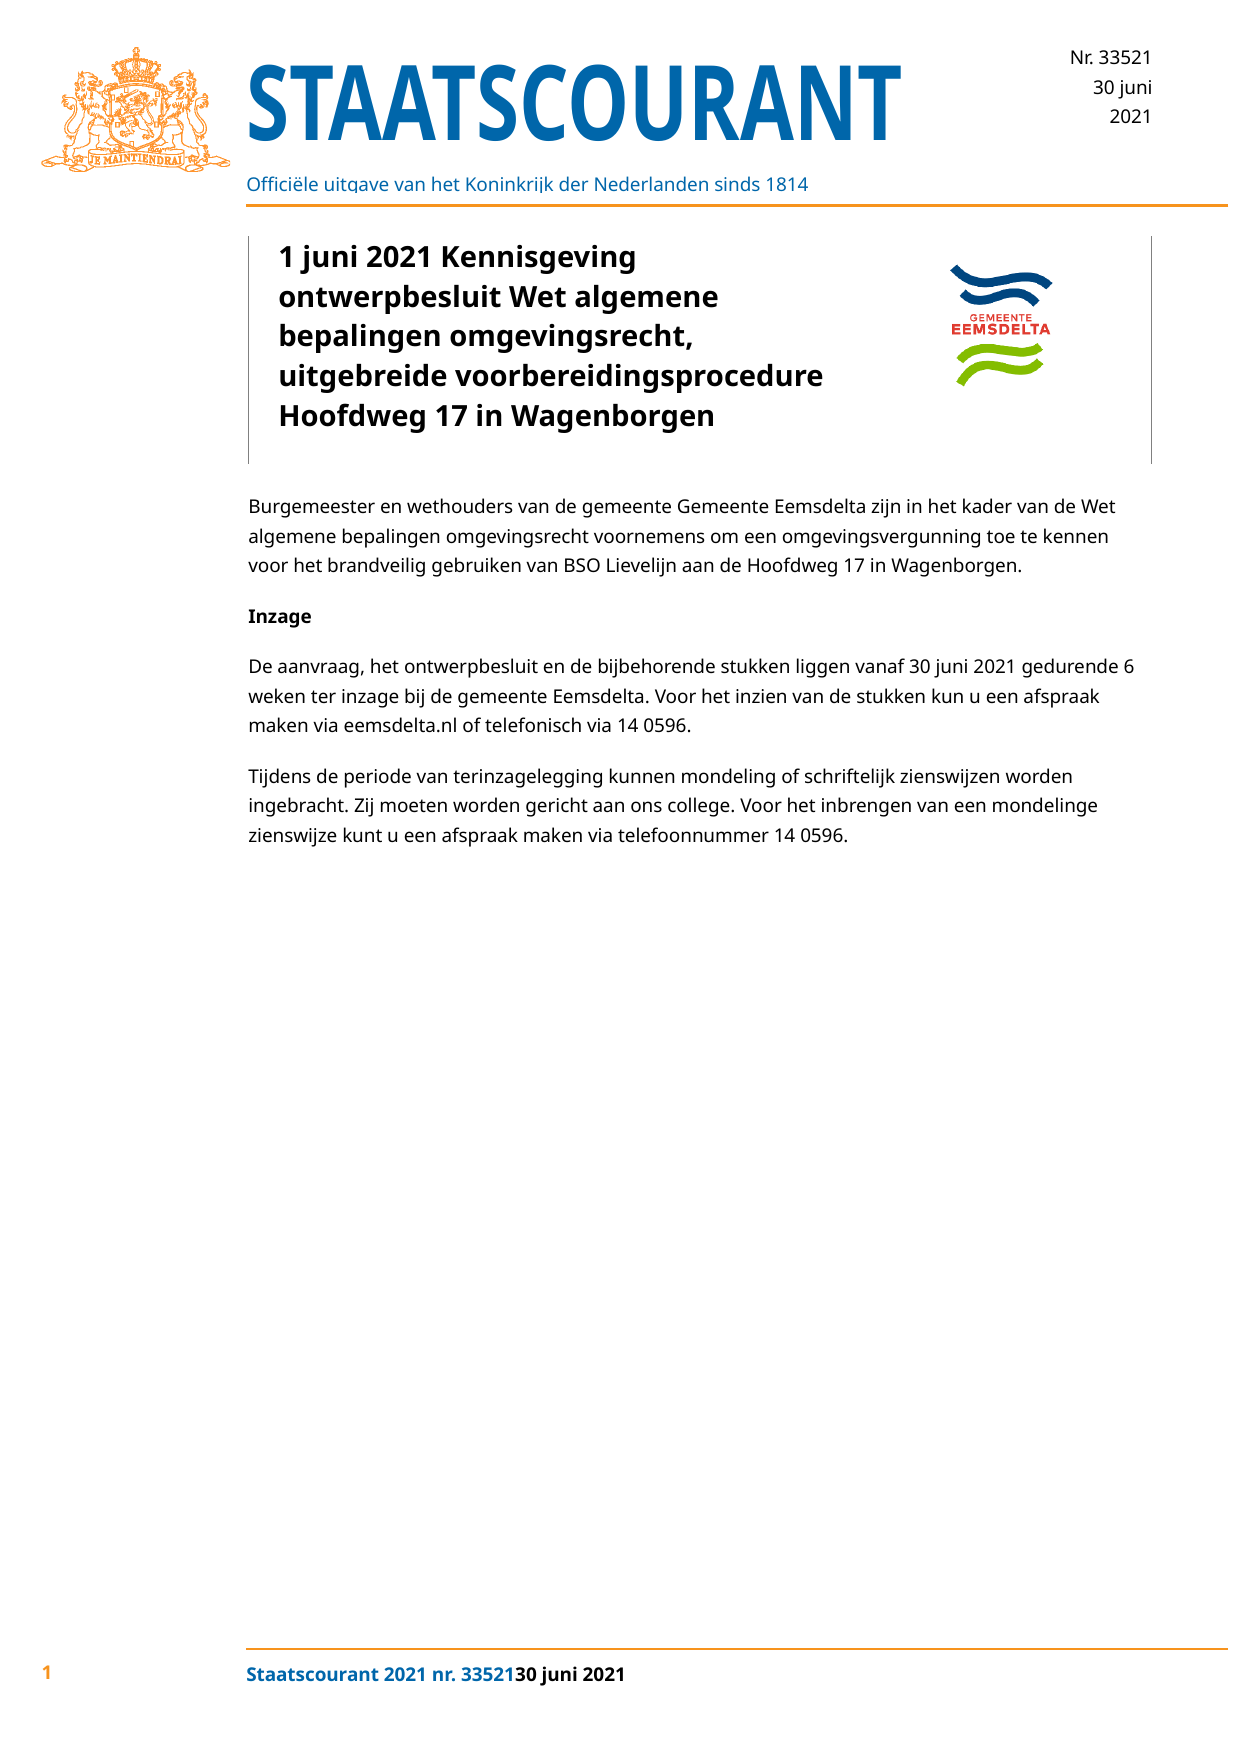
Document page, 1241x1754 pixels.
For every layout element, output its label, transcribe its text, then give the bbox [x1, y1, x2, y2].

table_header [850, 414, 1151, 464]
text Burgemeester en wethouders van de gemeente Gemeente Eemsdelta zijn in het kader van de Wet algemene bepalingen omgevingsrecht voornemens om een omgevingsvergunning toe te kennen voor het brandveilig gebruiken van BSO Lievelijn aan de Hoofdweg 17 in Wagenborgen. [248, 493, 1152, 578]
table_header [1090, 236, 1151, 413]
table_header 1 juni 2021 Kennisgeving ontwerpbesluit Wet algemene bepalingen omgevingsrecht, uitgebreide voorbereidingsprocedure Hoofdweg 17 in Wagenborgen [249, 236, 850, 464]
table_header [850, 236, 912, 413]
picture [912, 236, 1090, 414]
picture [41, 47, 231, 172]
text Tijdens de periode van terinzagelegging kunnen mondeling of schriftelijk zienswijzen worden ingebracht. Zij moeten worden gericht aan ons college. Voor het inbrengen van een mondelinge zienswijze kunt u een afspraak maken via telefoonnummer 14 0596. [248, 763, 1152, 848]
text Inzage [248, 603, 1152, 629]
text De aanvraag, het ontwerpbesluit en de bijbehorende stukken liggen vanaf 30 juni 2021 gedurende 6 weken ter inzage bij de gemeente Eemsdelta. Voor het inzien van de stukken kun u een afspraak maken via eemsdelta.nl of telefonisch via 14 0596. [248, 653, 1152, 738]
